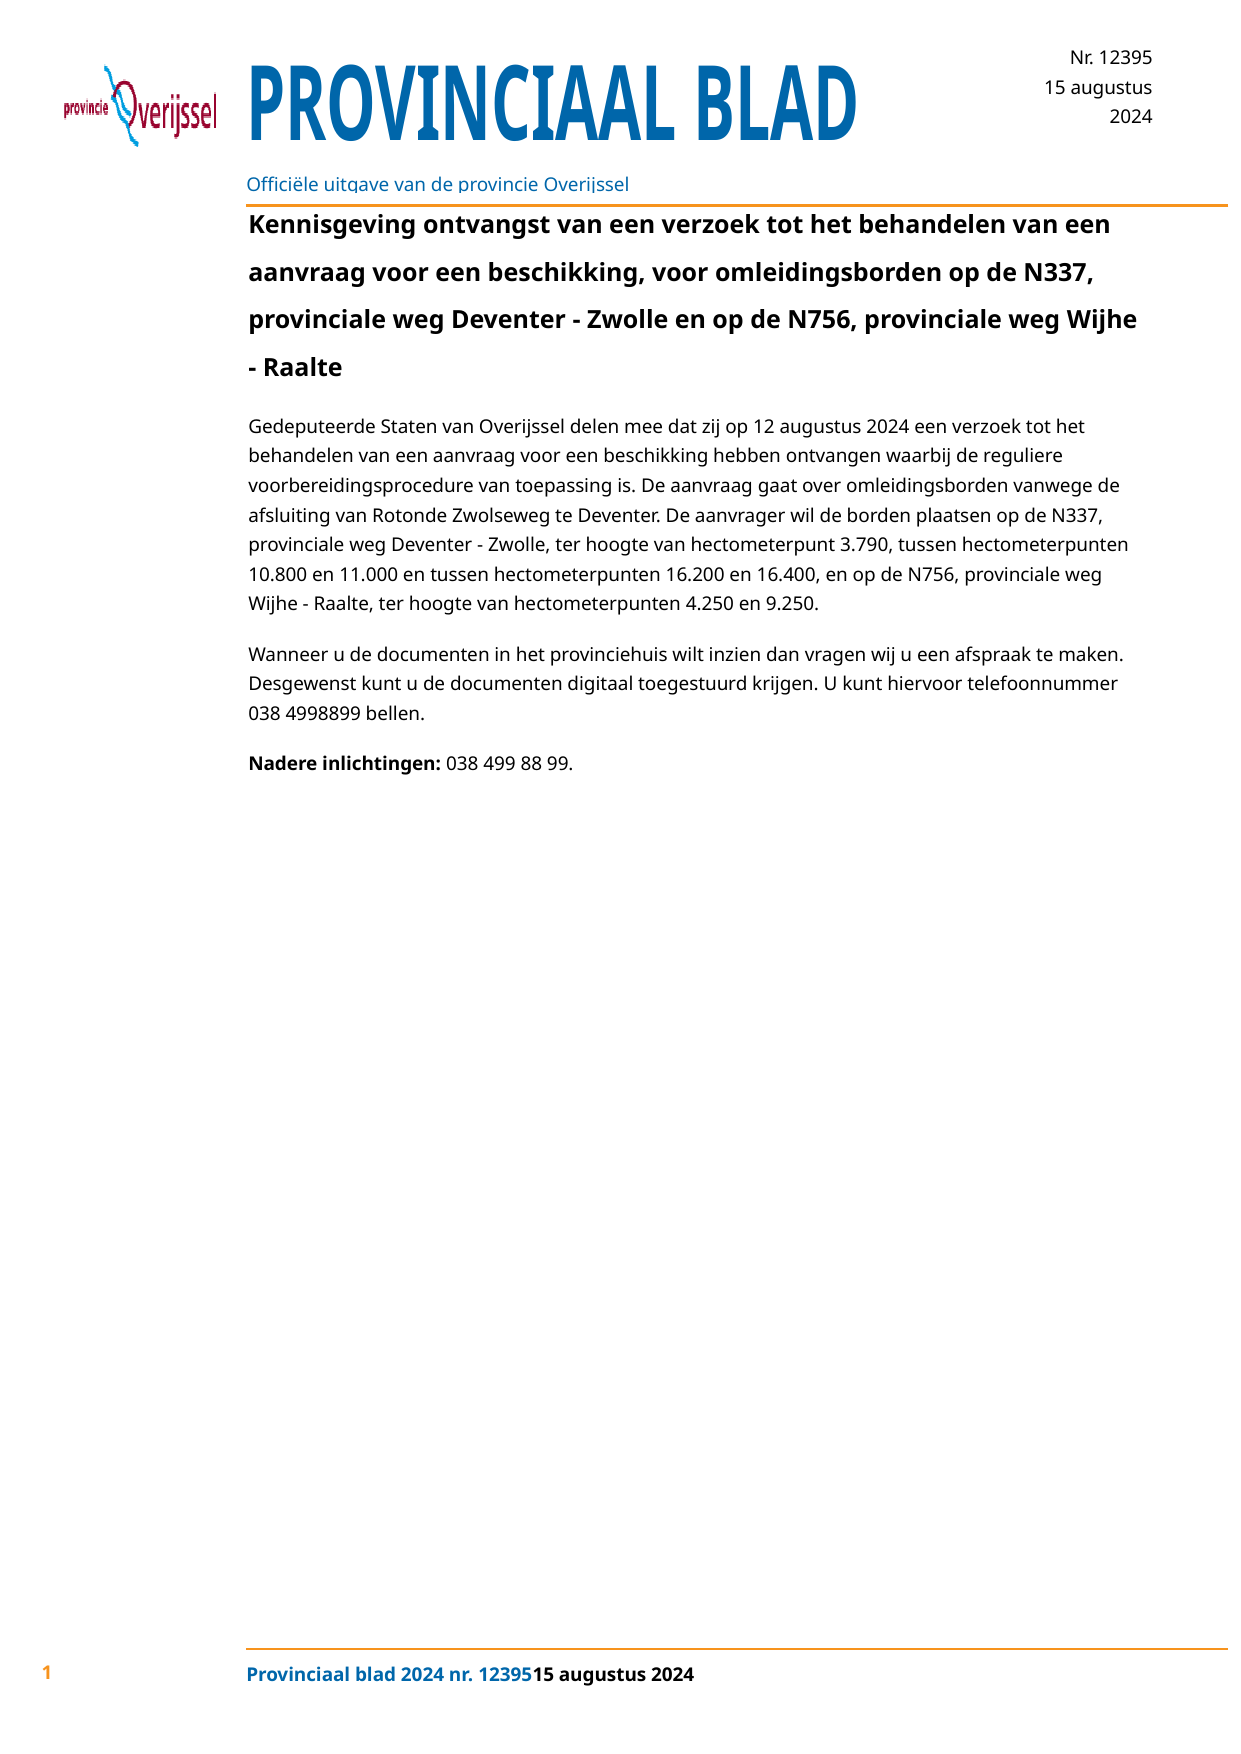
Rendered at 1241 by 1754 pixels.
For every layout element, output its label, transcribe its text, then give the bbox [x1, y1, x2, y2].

picture [41, 47, 231, 172]
text Wanneer u de documenten in het provinciehuis wilt inzien dan vragen wij u een afspraak te maken. Desgewenst kunt u de documenten digitaal toegestuurd krijgen. U kunt hiervoor telefoonnummer 038 4998899 bellen. [248, 641, 1152, 726]
text Kennisgeving ontvangst van een verzoek tot het behandelen van een aanvraag voor een beschikking, voor omleidingsborden op de N337, provinciale weg Deventer - Zwolle en op de N756, provinciale weg Wijhe - Raalte [248, 207, 1152, 384]
text Gedeputeerde Staten van Overijssel delen mee dat zij op 12 augustus 2024 een verzoek tot het behandelen van een aanvraag voor een beschikking hebben ontvangen waarbij de reguliere voorbereidingsprocedure van toepassing is. De aanvraag gaat over omleidingsborden vanwege de afsluiting van Rotonde Zwolseweg te Deventer. De aanvrager wil de borden plaatsen op de N337, provinciale weg Deventer - Zwolle, ter hoogte van hectometerpunt 3.790, tussen hectometerpunten 10.800 en 11.000 en tussen hectometerpunten 16.200 en 16.400, en op de N756, provinciale weg Wijhe - Raalte, ter hoogte van hectometerpunten 4.250 en 9.250. [248, 413, 1152, 616]
text Nadere inlichtingen: 038 499 88 99. [248, 751, 1152, 776]
